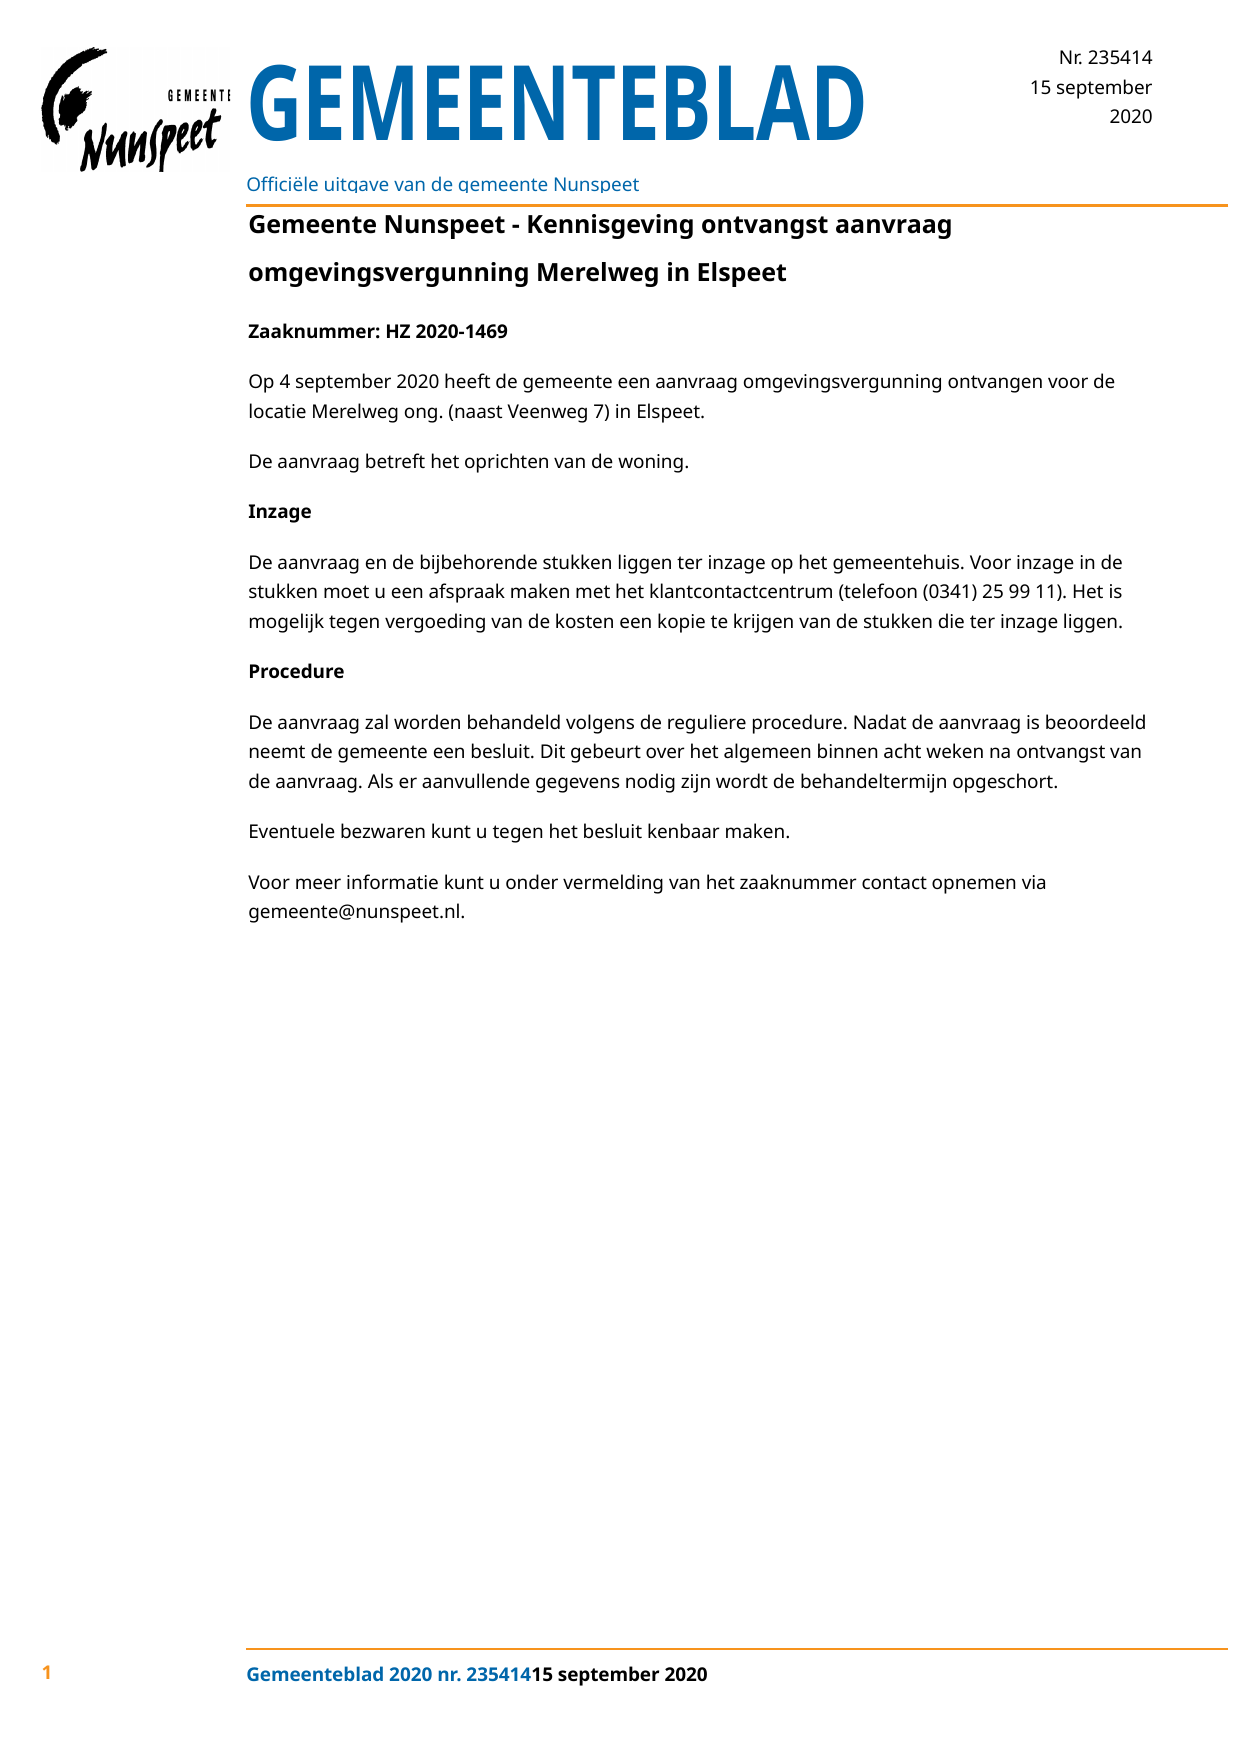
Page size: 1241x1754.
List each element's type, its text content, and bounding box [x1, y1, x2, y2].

text Inzage [248, 499, 1152, 524]
text Procedure [248, 659, 1152, 684]
text Op 4 september 2020 heeft de gemeente een aanvraag omgevingsvergunning ontvangen voor de locatie Merelweg ong. (naast Veenweg 7) in Elspeet. [248, 368, 1152, 424]
text De aanvraag en de bijbehorende stukken liggen ter inzage op het gemeentehuis. Voor inzage in de stukken moet u een afspraak maken met het klantcontactcentrum (telefoon (0341) 25 99 11). Het is mogelijk tegen vergoeding van de kosten een kopie te krijgen van de stukken die ter inzage liggen. [248, 549, 1152, 634]
text Gemeente Nunspeet - Kennisgeving ontvangst aanvraag omgevingsvergunning Merelweg in Elspeet [248, 207, 1152, 288]
text De aanvraag betreft het oprichten van de woning. [248, 448, 1152, 474]
text Zaaknummer: HZ 2020-1469 [248, 318, 1152, 344]
text Eventuele bezwaren kunt u tegen het besluit kenbaar maken. [248, 819, 1152, 844]
text De aanvraag zal worden behandeld volgens de reguliere procedure. Nadat de aanvraag is beoordeeld neemt de gemeente een besluit. Dit gebeurt over het algemeen binnen acht weken na ontvangst van de aanvraag. Als er aanvullende gegevens nodig zijn wordt de behandeltermijn opgeschort. [248, 709, 1152, 794]
text Voor meer informatie kunt u onder vermelding van het zaaknummer contact opnemen via gemeente@nunspeet.nl. [248, 869, 1152, 924]
picture [41, 47, 231, 172]
